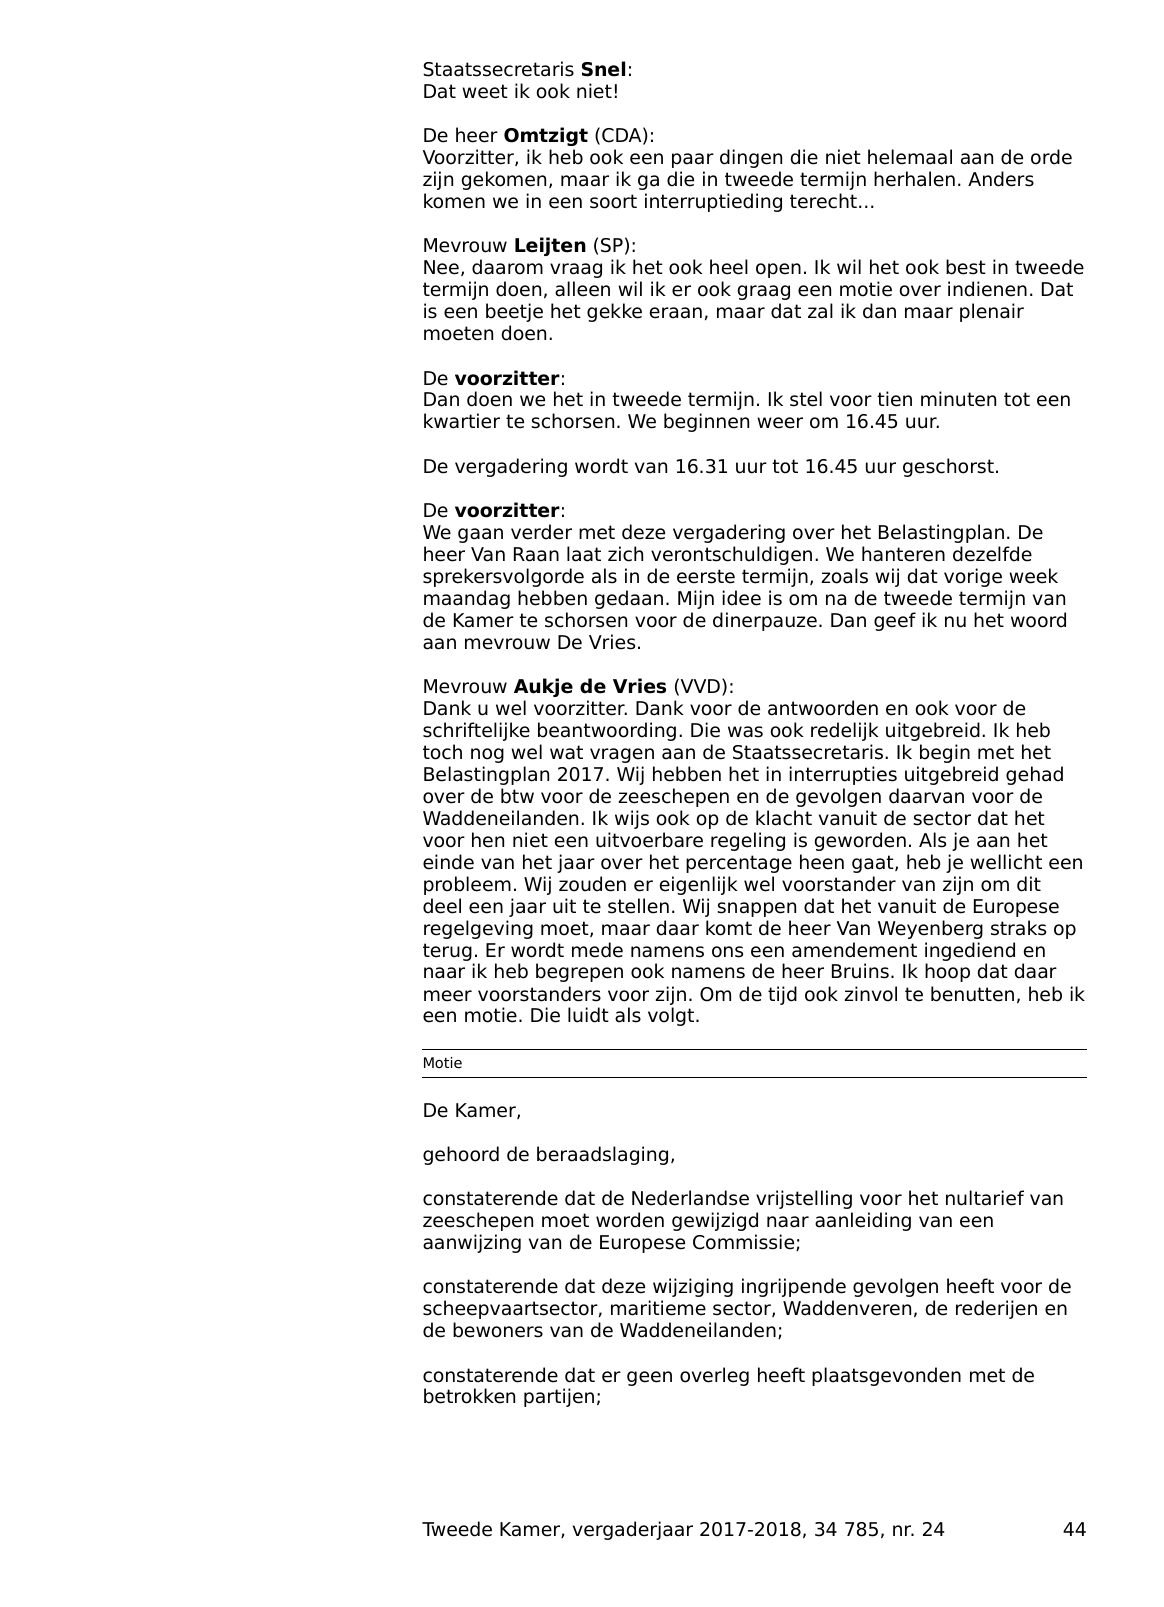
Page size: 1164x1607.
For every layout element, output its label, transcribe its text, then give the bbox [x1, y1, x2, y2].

text Voorzitter, ik heb ook een paar dingen die niet helemaal aan de orde zijn gekomen, maar ik ga die in tweede termijn herhalen. Anders komen we in een soort interruptieding terecht... [422, 147, 1087, 213]
table_header Motie [422, 1050, 1087, 1077]
text Dank u wel voorzitter. Dank voor de antwoorden en ook voor de schriftelijke beantwoording. Die was ook redelijk uitgebreid. Ik heb toch nog wel wat vragen aan de Staatssecretaris. Ik begin met het Belastingplan 2017. Wij hebben het in interrupties uitgebreid gehad over de btw voor de zeeschepen en de gevolgen daarvan voor de Waddeneilanden. Ik wijs ook op de klacht vanuit de sector dat het voor hen niet een uitvoerbare regeling is geworden. Als je aan het einde van het jaar over het percentage heen gaat, heb je wellicht een probleem. Wij zouden er eigenlijk wel voorstander van zijn om dit deel een jaar uit te stellen. Wij snappen dat het vanuit de Europese regelgeving moet, maar daar komt de heer Van Weyenberg straks op terug. Er wordt mede namens ons een amendement ingediend en naar ik heb begrepen ook namens de heer Bruins. Ik hoop dat daar meer voorstanders voor zijn. Om de tijd ook zinvol te benutten, heb ik een motie. Die luidt als volgt. [422, 698, 1087, 1027]
text Nee, daarom vraag ik het ook heel open. Ik wil het ook best in tweede termijn doen, alleen wil ik er ook graag een motie over indienen. Dat is een beetje het gekke eraan, maar dat zal ik dan maar plenair moeten doen. [422, 257, 1087, 345]
text constaterende dat er geen overleg heeft plaatsgevonden met de betrokken partijen; [422, 1364, 1087, 1408]
text Dat weet ik ook niet! [422, 81, 1087, 103]
text gehoord de beraadslaging, [422, 1144, 1087, 1166]
text Mevrouw Aukje de Vries (VVD): [422, 676, 1087, 698]
text De vergadering wordt van 16.31 uur tot 16.45 uur geschorst. [422, 456, 1087, 477]
text De voorzitter: [422, 367, 1087, 389]
text De heer Omtzigt (CDA): [422, 125, 1087, 147]
text We gaan verder met deze vergadering over het Belastingplan. De heer Van Raan laat zich verontschuldigen. We hanteren dezelfde sprekersvolgorde als in de eerste termijn, zoals wij dat vorige week maandag hebben gedaan. Mijn idee is om na de tweede termijn van de Kamer te schorsen voor de dinerpauze. Dan geef ik nu het woord aan mevrouw De Vries. [422, 522, 1087, 653]
text Dan doen we het in tweede termijn. Ik stel voor tien minuten tot een kwartier te schorsen. We beginnen weer om 16.45 uur. [422, 389, 1087, 433]
text De Kamer, [422, 1100, 1087, 1122]
text constaterende dat deze wijziging ingrijpende gevolgen heeft voor de scheepvaartsector, maritieme sector, Waddenveren, de rederijen en de bewoners van de Waddeneilanden; [422, 1276, 1087, 1342]
text Mevrouw Leijten (SP): [422, 235, 1087, 257]
text De voorzitter: [422, 500, 1087, 522]
text constaterende dat de Nederlandse vrijstelling voor het nultarief van zeeschepen moet worden gewijzigd naar aanleiding van een aanwijzing van de Europese Commissie; [422, 1188, 1087, 1254]
text Staatssecretaris Snel: [422, 59, 1087, 81]
